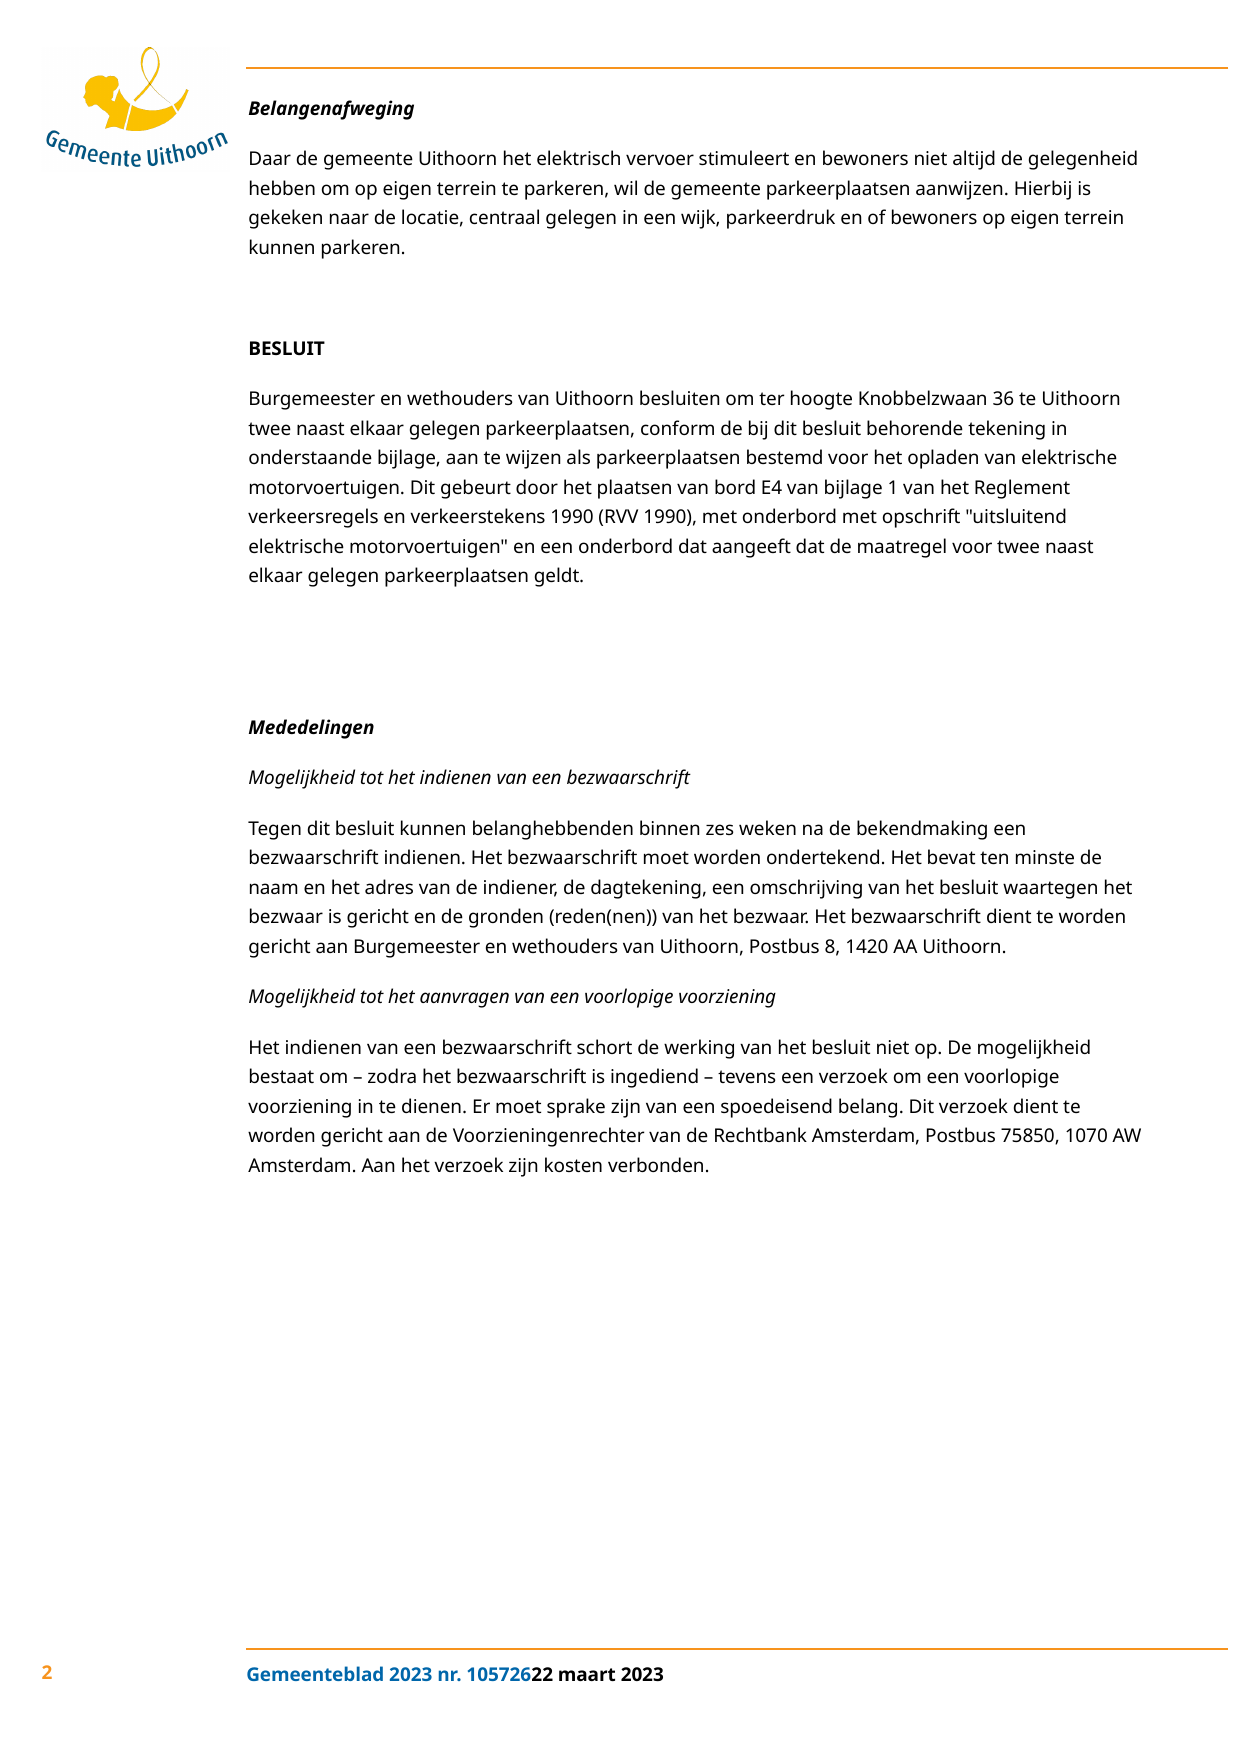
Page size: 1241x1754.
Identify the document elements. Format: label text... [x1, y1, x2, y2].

text Burgemeester en wethouders van Uithoorn besluiten om ter hoogte Knobbelzwaan 36 te Uithoorn twee naast elkaar gelegen parkeerplaatsen, conform de bij dit besluit behorende tekening in onderstaande bijlage, aan te wijzen als parkeerplaatsen bestemd voor het opladen van elektrische motorvoertuigen. Dit gebeurt door het plaatsen van bord E4 van bijlage 1 van het Reglement verkeersregels en verkeerstekens 1990 (RVV 1990), met onderbord met opschrift "uitsluitend elektrische motorvoertuigen" en een onderbord dat aangeeft dat de maatregel voor twee naast elkaar gelegen parkeerplaatsen geldt. [248, 385, 1152, 588]
text Mededelingen [248, 714, 1152, 740]
text Mogelijkheid tot het indienen van een bezwaarschrift [248, 764, 1152, 790]
text BESLUIT [248, 335, 1152, 361]
text Het indienen van een bezwaarschrift schort de werking van het besluit niet op. De mogelijkheid bestaat om – zodra het bezwaarschrift is ingediend – tevens een verzoek om een voorlopige voorziening in te dienen. Er moet sprake zijn van een spoedeisend belang. Dit verzoek dient te worden gericht aan de Voorzieningenrechter van de Rechtbank Amsterdam, Postbus 75850, 1070 AW Amsterdam. Aan het verzoek zijn kosten verbonden. [248, 1034, 1152, 1178]
text Tegen dit besluit kunnen belanghebbenden binnen zes weken na de bekendmaking een bezwaarschrift indienen. Het bezwaarschrift moet worden ondertekend. Het bevat ten minste de naam en het adres van de indiener, de dagtekening, een omschrijving van het besluit waartegen het bezwaar is gericht en de gronden (reden(nen)) van het bezwaar. Het bezwaarschrift dient te worden gericht aan Burgemeester en wethouders van Uithoorn, Postbus 8, 1420 AA Uithoorn. [248, 815, 1152, 959]
text Belangenafweging [248, 95, 1152, 121]
text Daar de gemeente Uithoorn het elektrisch vervoer stimuleert en bewoners niet altijd de gelegenheid hebben om op eigen terrein te parkeren, wil de gemeente parkeerplaatsen aanwijzen. Hierbij is gekeken naar de locatie, centraal gelegen in een wijk, parkeerdruk en of bewoners op eigen terrein kunnen parkeren. [248, 145, 1152, 260]
text Mogelijkheid tot het aanvragen van een voorlopige voorziening [248, 983, 1152, 1009]
picture [41, 47, 231, 172]
